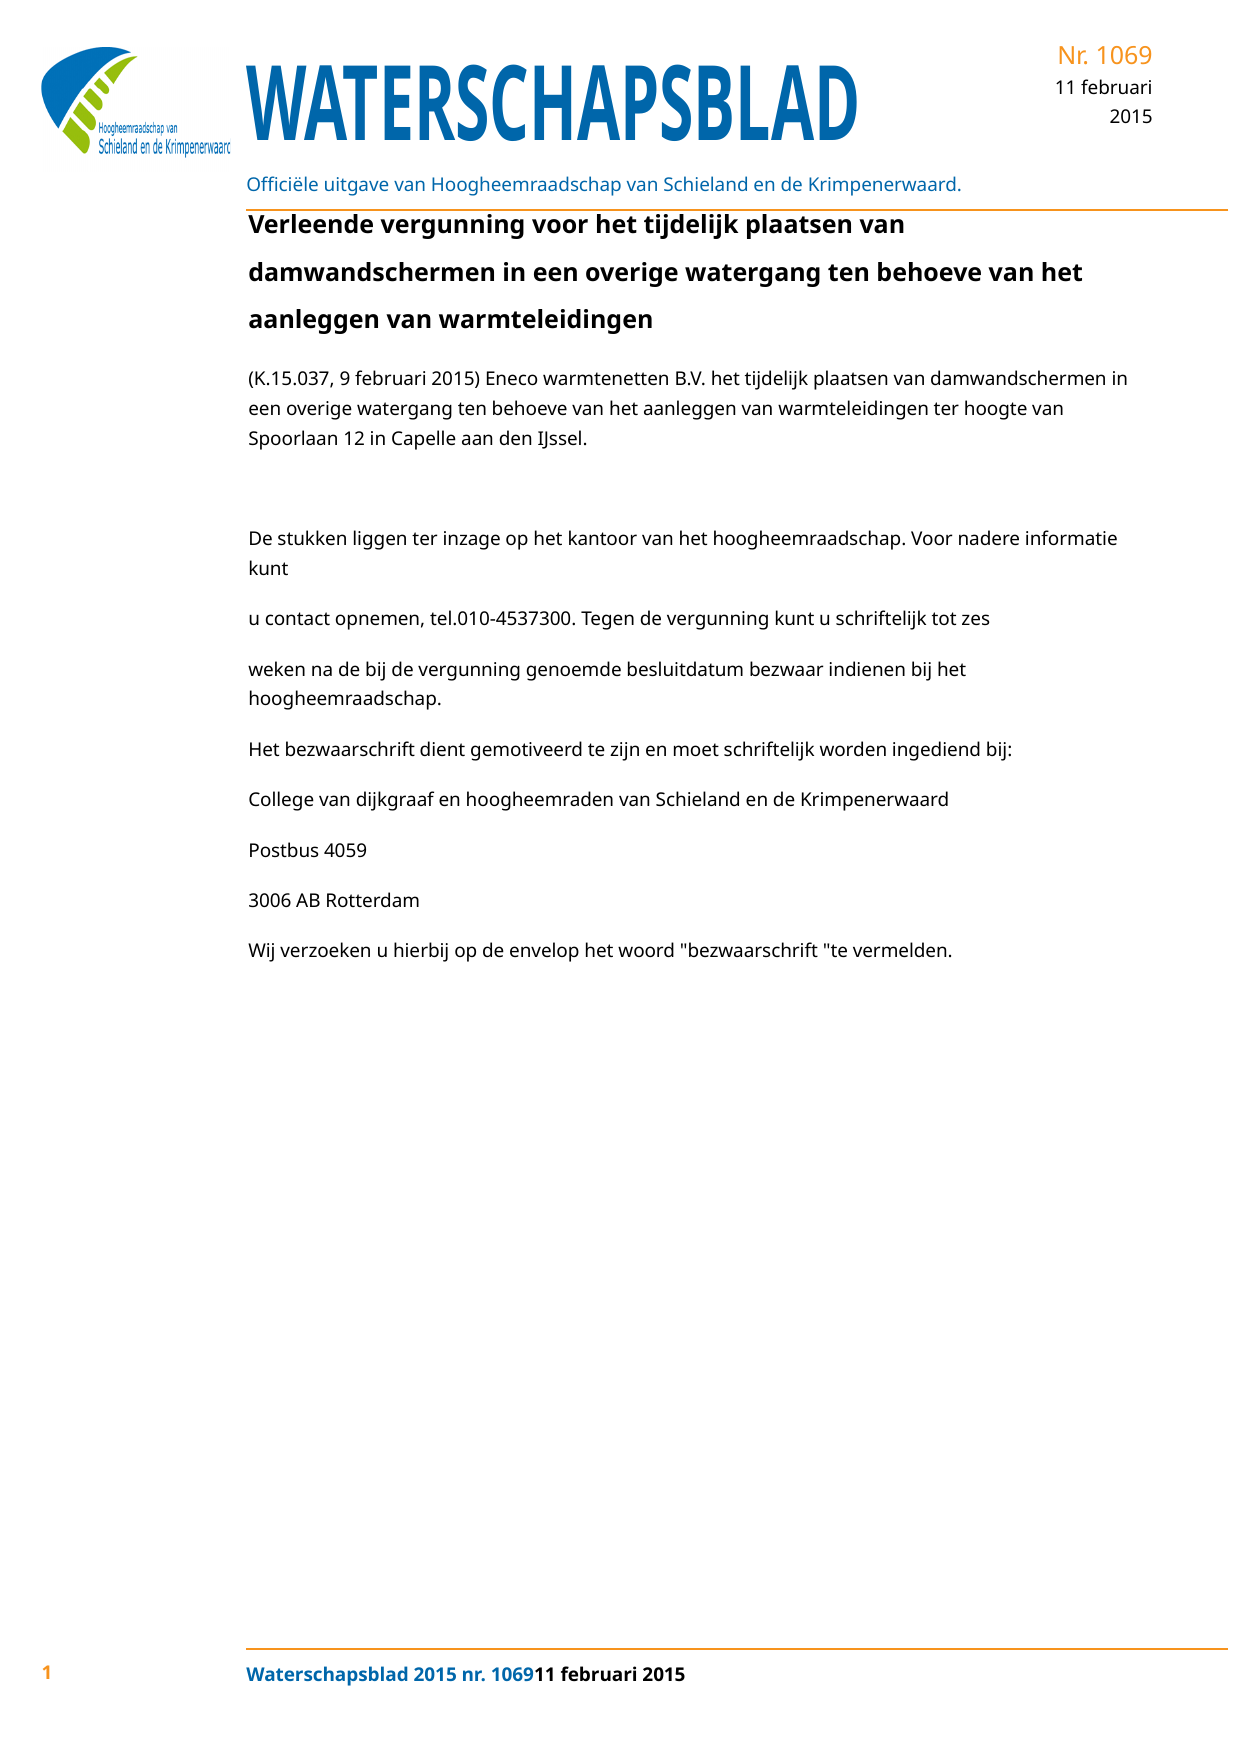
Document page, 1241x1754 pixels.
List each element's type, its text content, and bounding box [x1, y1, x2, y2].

text Het bezwaarschrift dient gemotiveerd te zijn en moet schriftelijk worden ingediend bij: [248, 736, 1152, 762]
text College van dijkgraaf en hoogheemraden van Schieland en de Krimpenerwaard [248, 786, 1152, 812]
text 3006 AB Rotterdam [248, 887, 1152, 913]
text weken na de bij de vergunning genoemde besluitdatum bezwaar indienen bij het hoogheemraadschap. [248, 656, 1152, 711]
text Verleende vergunning voor het tijdelijk plaatsen van damwandschermen in een overige watergang ten behoeve van het aanleggen van warmteleidingen [248, 211, 1152, 336]
text u contact opnemen, tel.010-4537300. Tegen de vergunning kunt u schriftelijk tot zes [248, 606, 1152, 631]
text De stukken liggen ter inzage op het kantoor van het hoogheemraadschap. Voor nadere informatie kunt [248, 526, 1152, 581]
picture [41, 47, 231, 172]
text Wij verzoeken u hierbij op de envelop het woord "bezwaarschrift "te vermelden. [248, 938, 1152, 963]
text Postbus 4059 [248, 837, 1152, 862]
text (K.15.037, 9 februari 2015) Eneco warmtenetten B.V. het tijdelijk plaatsen van damwandschermen in een overige watergang ten behoeve van het aanleggen van warmteleidingen ter hoogte van Spoorlaan 12 in Capelle aan den IJssel. [248, 366, 1152, 450]
